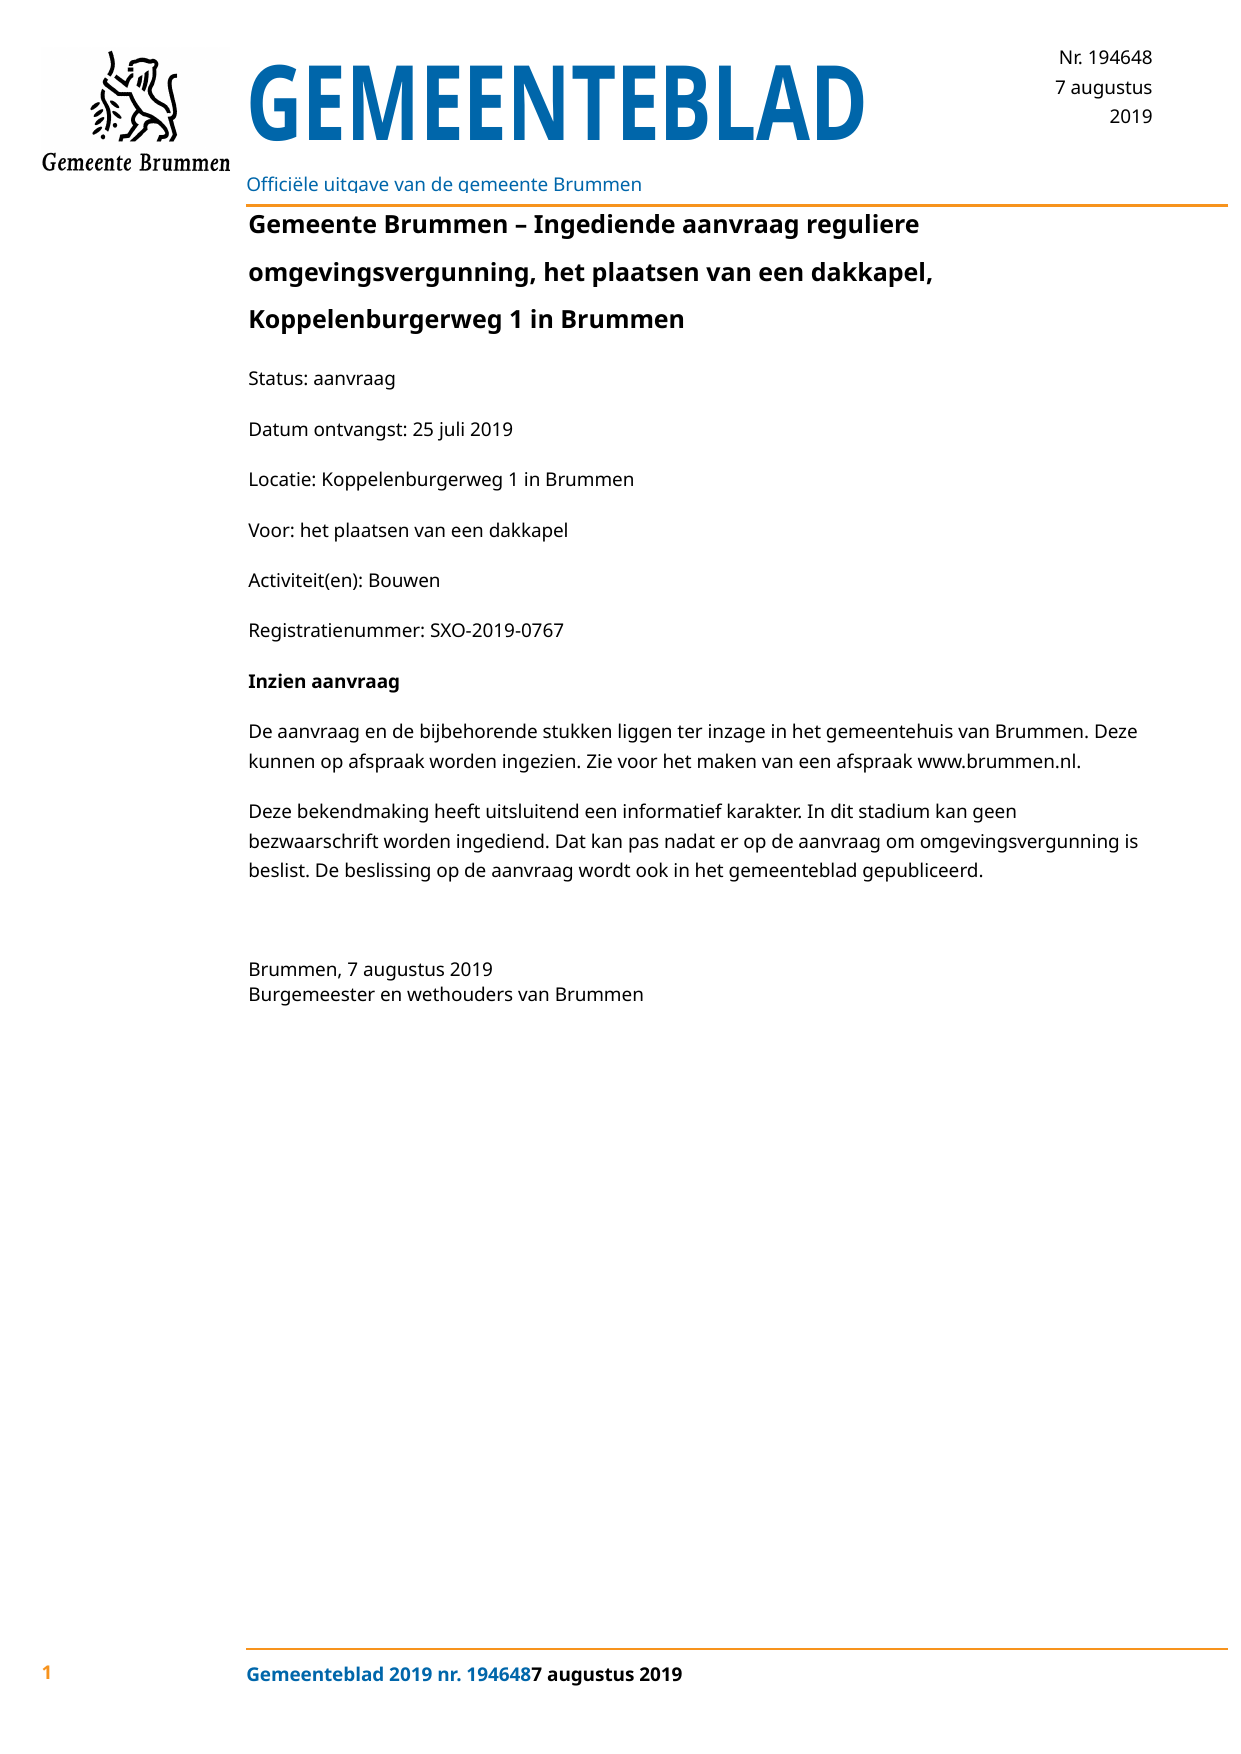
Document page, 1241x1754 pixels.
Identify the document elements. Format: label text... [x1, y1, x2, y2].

text Locatie: Koppelenburgerweg 1 in Brummen [248, 466, 1152, 492]
text Registratienummer: SXO-2019-0767 [248, 618, 1152, 643]
text Gemeente Brummen – Ingediende aanvraag reguliere omgevingsvergunning, het plaatsen van een dakkapel, Koppelenburgerweg 1 in Brummen [248, 207, 1152, 336]
text Burgemeester en wethouders van Brummen [248, 982, 1152, 1007]
text Status: aanvraag [248, 366, 1152, 391]
text Inzien aanvraag [248, 668, 1152, 694]
text Activiteit(en): Bouwen [248, 567, 1152, 593]
text Voor: het plaatsen van een dakkapel [248, 517, 1152, 542]
text De aanvraag en de bijbehorende stukken liggen ter inzage in het gemeentehuis van Brummen. Deze kunnen op afspraak worden ingezien. Zie voor het maken van een afspraak www.brummen.nl. [248, 718, 1152, 774]
text Deze bekendmaking heeft uitsluitend een informatief karakter. In dit stadium kan geen bezwaarschrift worden ingediend. Dat kan pas nadat er op de aanvraag om omgevingsvergunning is beslist. De beslissing op de aanvraag wordt ook in het gemeenteblad gepubliceerd. [248, 798, 1152, 883]
picture [41, 47, 231, 172]
text Datum ontvangst: 25 juli 2019 [248, 416, 1152, 442]
text Brummen, 7 augustus 2019 [248, 956, 1152, 982]
